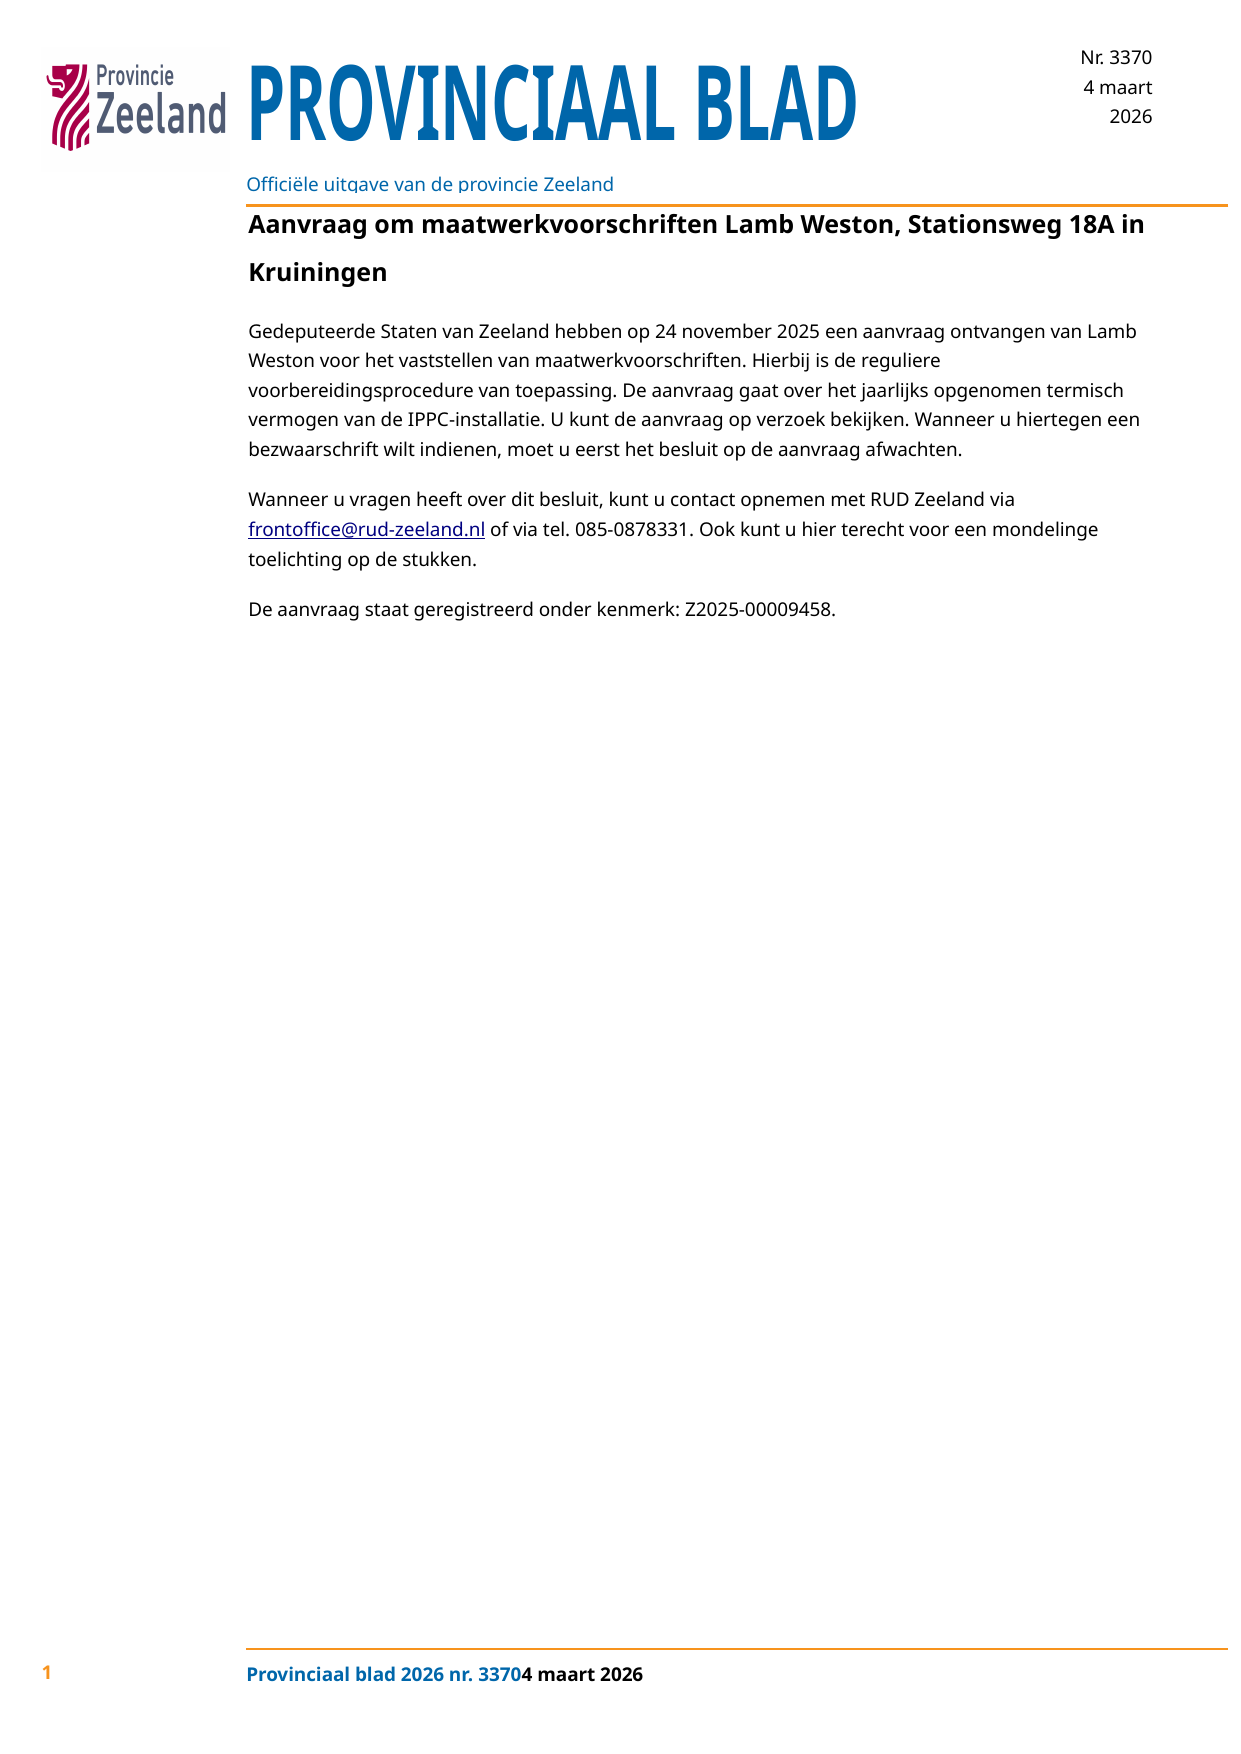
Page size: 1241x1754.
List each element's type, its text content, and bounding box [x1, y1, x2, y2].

text Aanvraag om maatwerkvoorschriften Lamb Weston, Stationsweg 18A in Kruiningen [248, 207, 1152, 288]
text De aanvraag staat geregistreerd onder kenmerk: Z2025-00009458. [248, 596, 1152, 622]
picture [41, 47, 231, 172]
text Wanneer u vragen heeft over dit besluit, kunt u contact opnemen met RUD Zeeland via frontoffice@rud-zeeland.nl of via tel. 085-0878331. Ook kunt u hier terecht voor een mondelinge toelichting op de stukken. [248, 487, 1152, 572]
text Gedeputeerde Staten van Zeeland hebben op 24 november 2025 een aanvraag ontvangen van Lamb Weston voor het vaststellen van maatwerkvoorschriften. Hierbij is de reguliere voorbereidingsprocedure van toepassing. De aanvraag gaat over het jaarlijks opgenomen termisch vermogen van de IPPC-installatie. U kunt de aanvraag op verzoek bekijken. Wanneer u hiertegen een bezwaarschrift wilt indienen, moet u eerst het besluit op de aanvraag afwachten. [248, 318, 1152, 462]
